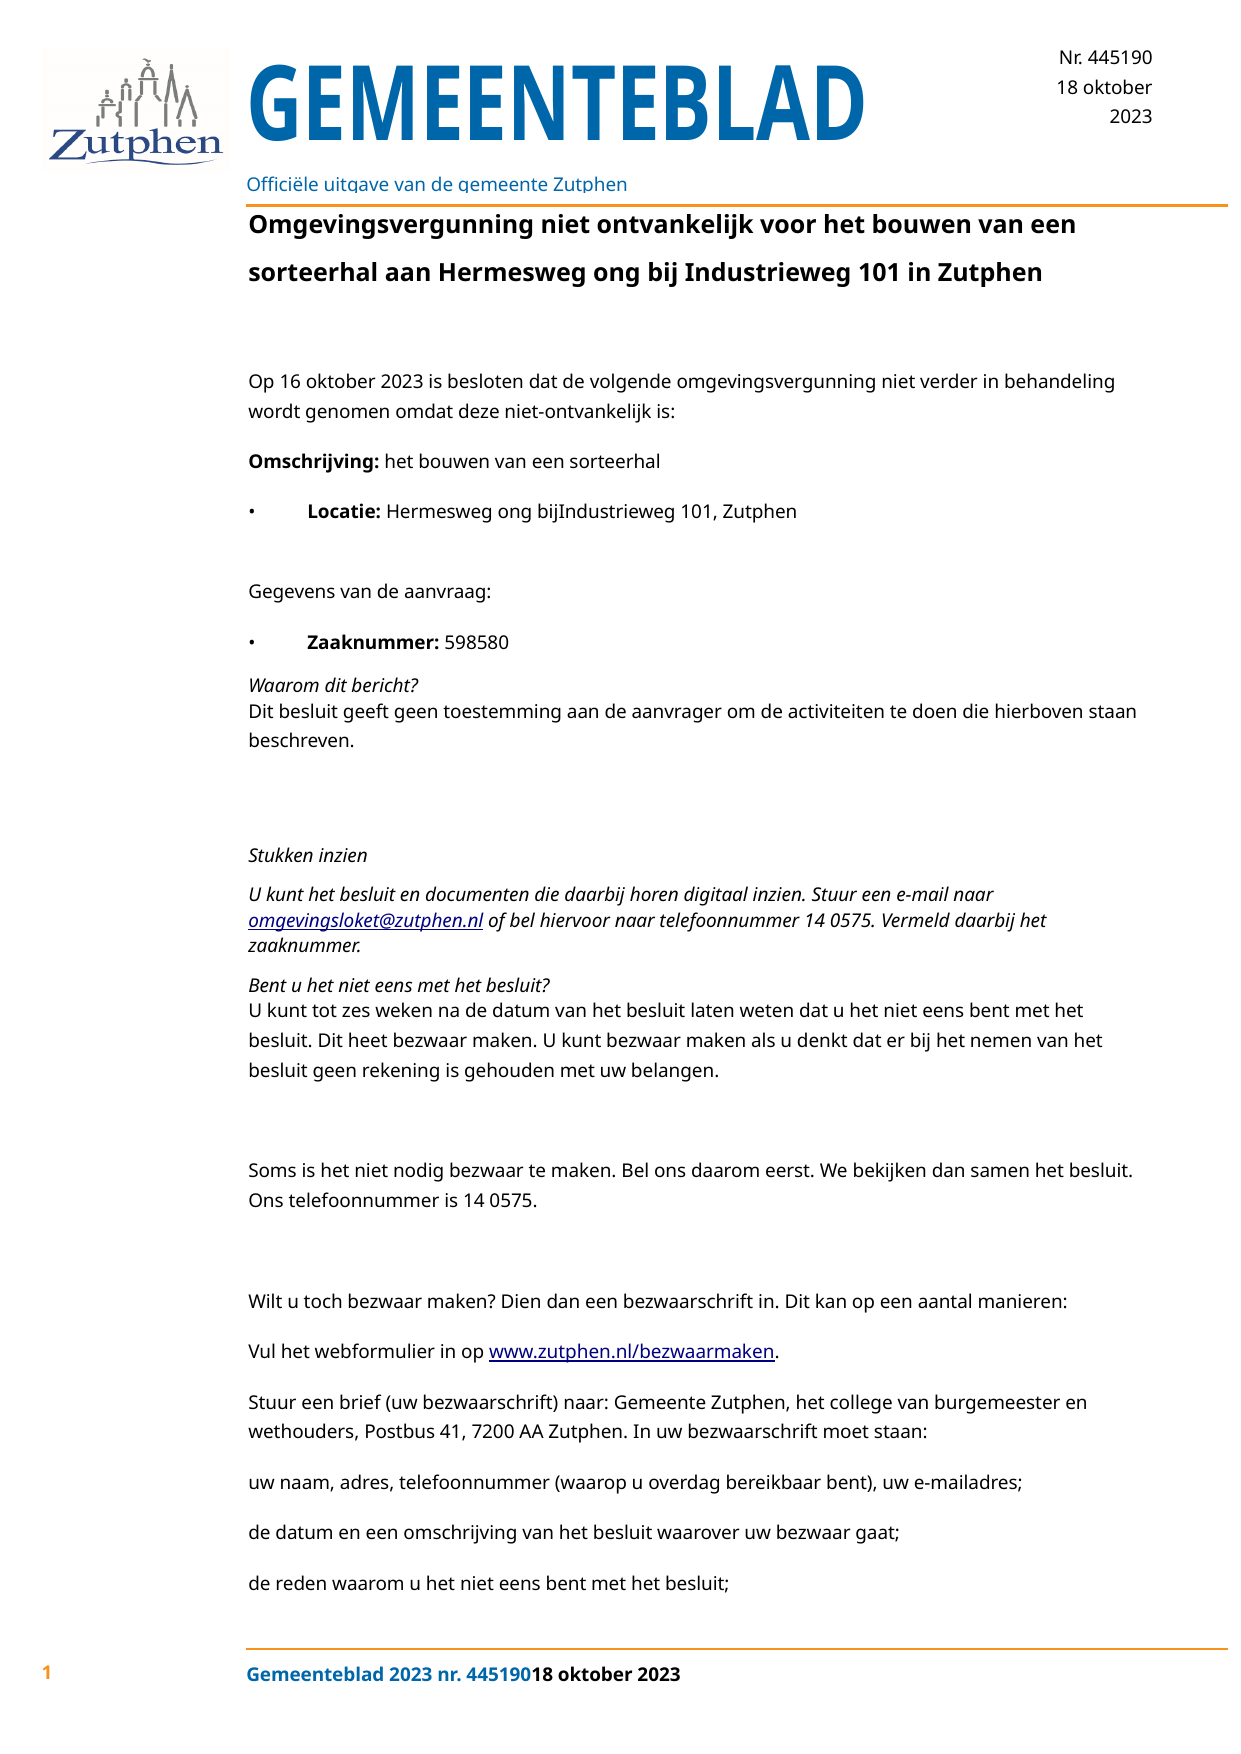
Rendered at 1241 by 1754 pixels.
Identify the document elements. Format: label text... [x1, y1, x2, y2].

text Soms is het niet nodig bezwaar te maken. Bel ons daarom eerst. We bekijken dan samen het besluit. Ons telefoonnummer is 14 0575. [248, 1158, 1152, 1213]
text Waarom dit bericht? [248, 672, 1152, 698]
text Dit besluit geeft geen toestemming aan de aanvrager om de activiteiten te doen die hierboven staan beschreven. [248, 698, 1152, 753]
text Wilt u toch bezwaar maken? Dien dan een bezwaarschrift in. Dit kan op een aantal manieren: [248, 1288, 1152, 1314]
list Locatie: Hermesweg ong bijIndustrieweg 101, Zutphen [248, 499, 1152, 524]
list Zaaknummer: 598580 [248, 629, 1152, 655]
text U kunt tot zes weken na de datum van het besluit laten weten dat u het niet eens bent met het besluit. Dit heet bezwaar maken. U kunt bezwaar maken als u denkt dat er bij het nemen van het besluit geen rekening is gehouden met uw belangen. [248, 998, 1152, 1083]
picture [41, 47, 231, 172]
text uw naam, adres, telefoonnummer (waarop u overdag bereikbaar bent), uw e-mailadres; [248, 1469, 1152, 1495]
text Omschrijving: het bouwen van een sorteerhal [248, 448, 1152, 474]
text U kunt het besluit en documenten die daarbij horen digitaal inzien. Stuur een e-mail naar omgevingsloket@zutphen.nl of bel hiervoor naar telefoonnummer 14 0575. Vermeld daarbij het zaaknummer. [248, 881, 1152, 958]
text Omgevingsvergunning niet ontvankelijk voor het bouwen van een sorteerhal aan Hermesweg ong bij Industrieweg 101 in Zutphen [248, 207, 1152, 288]
text Bent u het niet eens met het besluit? [248, 972, 1152, 998]
text Op 16 oktober 2023 is besloten dat de volgende omgevingsvergunning niet verder in behandeling wordt genomen omdat deze niet-ontvankelijk is: [248, 368, 1152, 424]
text Stuur een brief (uw bezwaarschrift) naar: Gemeente Zutphen, het college van burgemeester en wethouders, Postbus 41, 7200 AA Zutphen. In uw bezwaarschrift moet staan: [248, 1389, 1152, 1444]
text Gegevens van de aanvraag: [248, 579, 1152, 604]
text Vul het webformulier in op www.zutphen.nl/bezwaarmaken. [248, 1338, 1152, 1364]
text de reden waarom u het niet eens bent met het besluit; [248, 1570, 1152, 1596]
text de datum en een omschrijving van het besluit waarover uw bezwaar gaat; [248, 1519, 1152, 1545]
text Stukken inzien [248, 842, 1152, 868]
